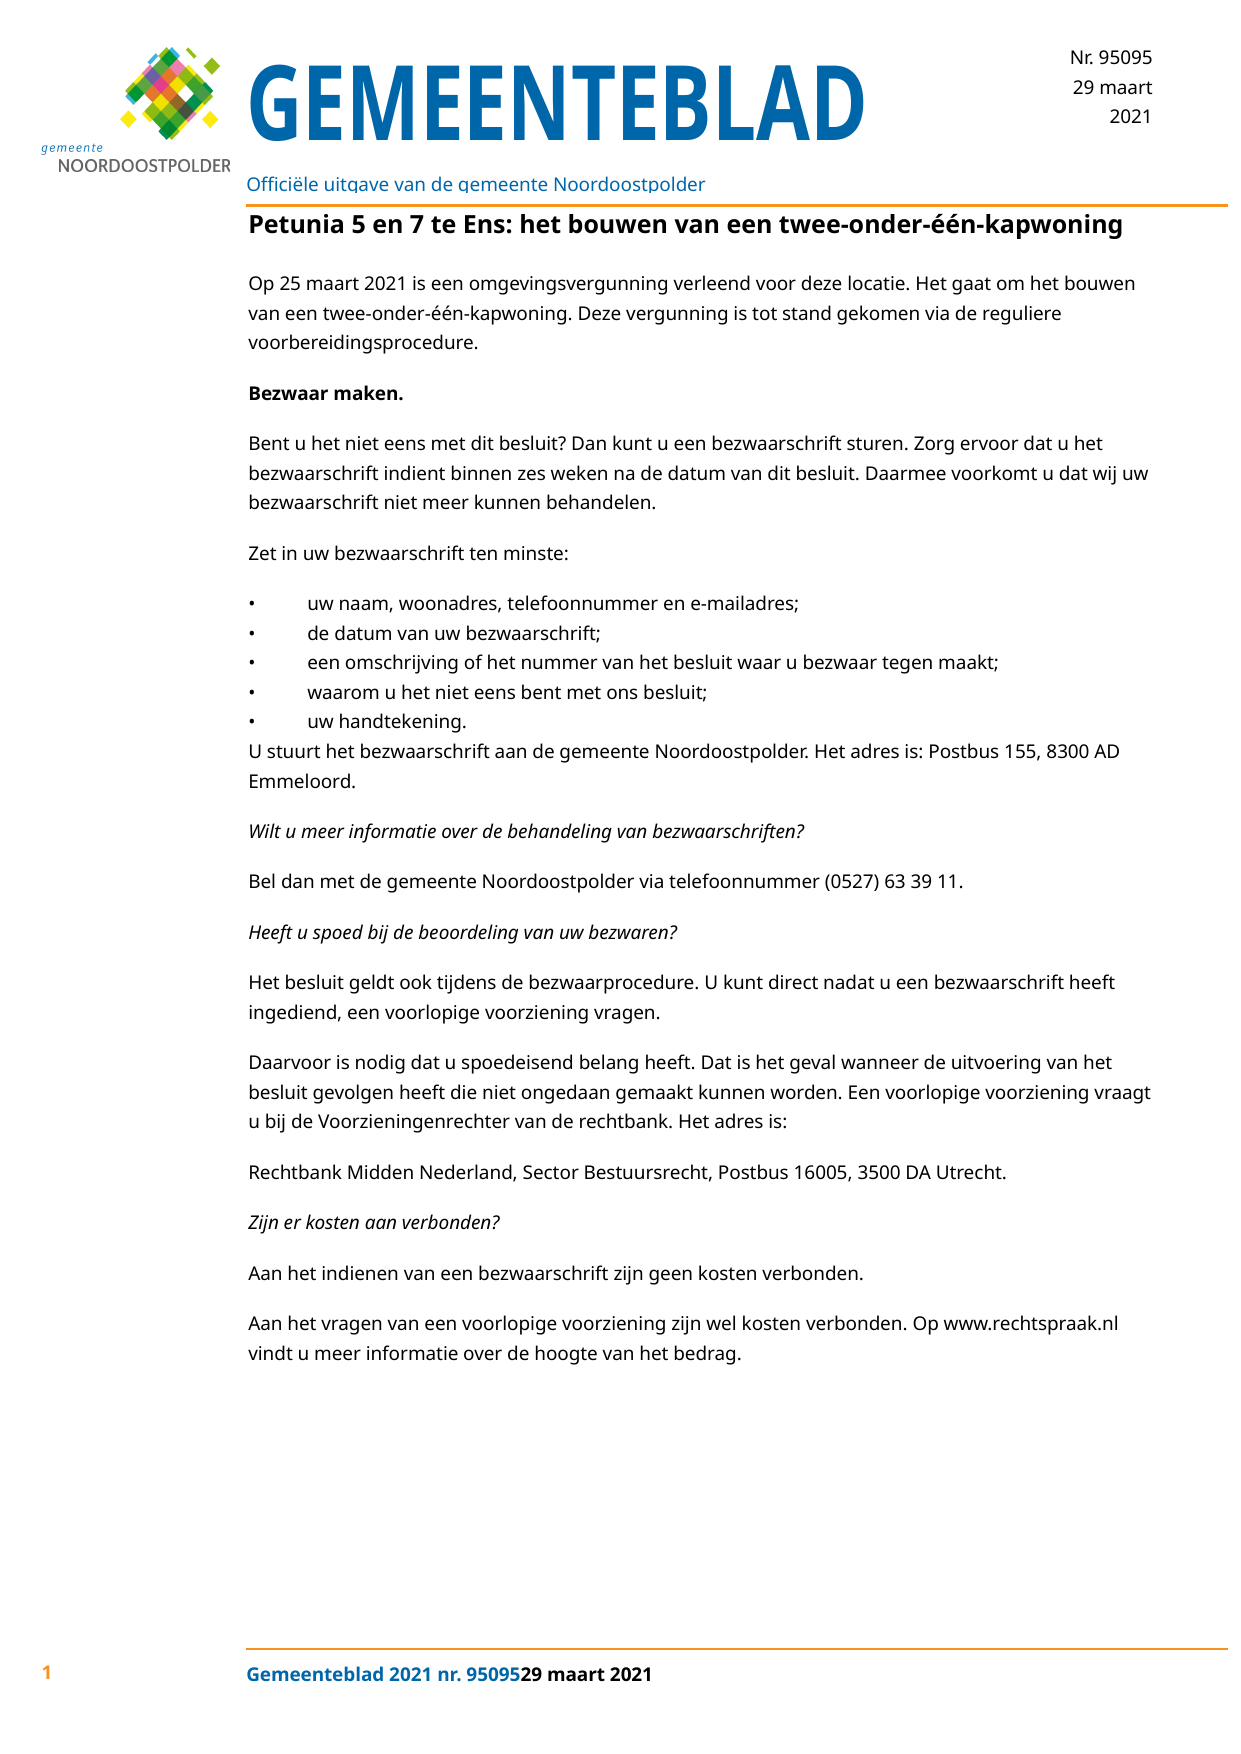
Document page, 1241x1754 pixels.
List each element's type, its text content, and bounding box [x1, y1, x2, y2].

text Het besluit geldt ook tijdens de bezwaarprocedure. U kunt direct nadat u een bezwaarschrift heeft ingediend, een voorlopige voorziening vragen. [248, 969, 1152, 1025]
list de datum van uw bezwaarschrift; [248, 620, 1152, 646]
text Wilt u meer informatie over de behandeling van bezwaarschriften? [248, 818, 1152, 844]
text Aan het vragen van een voorlopige voorziening zijn wel kosten verbonden. Op www.rechtspraak.nl vindt u meer informatie over de hoogte van het bedrag. [248, 1310, 1152, 1366]
text Bent u het niet eens met dit besluit? Dan kunt u een bezwaarschrift sturen. Zorg ervoor dat u het bezwaarschrift indient binnen zes weken na de datum van dit besluit. Daarmee voorkomt u dat wij uw bezwaarschrift niet meer kunnen behandelen. [248, 430, 1152, 515]
list een omschrijving of het nummer van het besluit waar u bezwaar tegen maakt; [248, 649, 1152, 675]
text Rechtbank Midden Nederland, Sector Bestuursrecht, Postbus 16005, 3500 DA Utrecht. [248, 1159, 1152, 1185]
text Bel dan met de gemeente Noordoostpolder via telefoonnummer (0527) 63 39 11. [248, 869, 1152, 894]
list waarom u het niet eens bent met ons besluit; [248, 679, 1152, 705]
text Daarvoor is nodig dat u spoedeisend belang heeft. Dat is het geval wanneer de uitvoering van het besluit gevolgen heeft die niet ongedaan gemaakt kunnen worden. Een voorlopige voorziening vraagt u bij de Voorzieningenrechter van de rechtbank. Het adres is: [248, 1049, 1152, 1134]
text Heeft u spoed bij de beoordeling van uw bezwaren? [248, 919, 1152, 945]
text Zet in uw bezwaarschrift ten minste: [248, 540, 1152, 566]
list uw naam, woonadres, telefoonnummer en e-mailadres; [248, 590, 1152, 616]
picture [41, 47, 231, 172]
list uw handtekening. [248, 709, 1152, 734]
text Aan het indienen van een bezwaarschrift zijn geen kosten verbonden. [248, 1260, 1152, 1286]
text U stuurt het bezwaarschrift aan de gemeente Noordoostpolder. Het adres is: Postbus 155, 8300 AD Emmeloord. [248, 738, 1152, 793]
text Zijn er kosten aan verbonden? [248, 1209, 1152, 1235]
text Op 25 maart 2021 is een omgevingsvergunning verleend voor deze locatie. Het gaat om het bouwen van een twee-onder-één-kapwoning. Deze vergunning is tot stand gekomen via de reguliere voorbereidingsprocedure. [248, 270, 1152, 355]
text Bezwaar maken. [248, 380, 1152, 406]
text Petunia 5 en 7 te Ens: het bouwen van een twee-onder-één-kapwoning [248, 207, 1152, 241]
